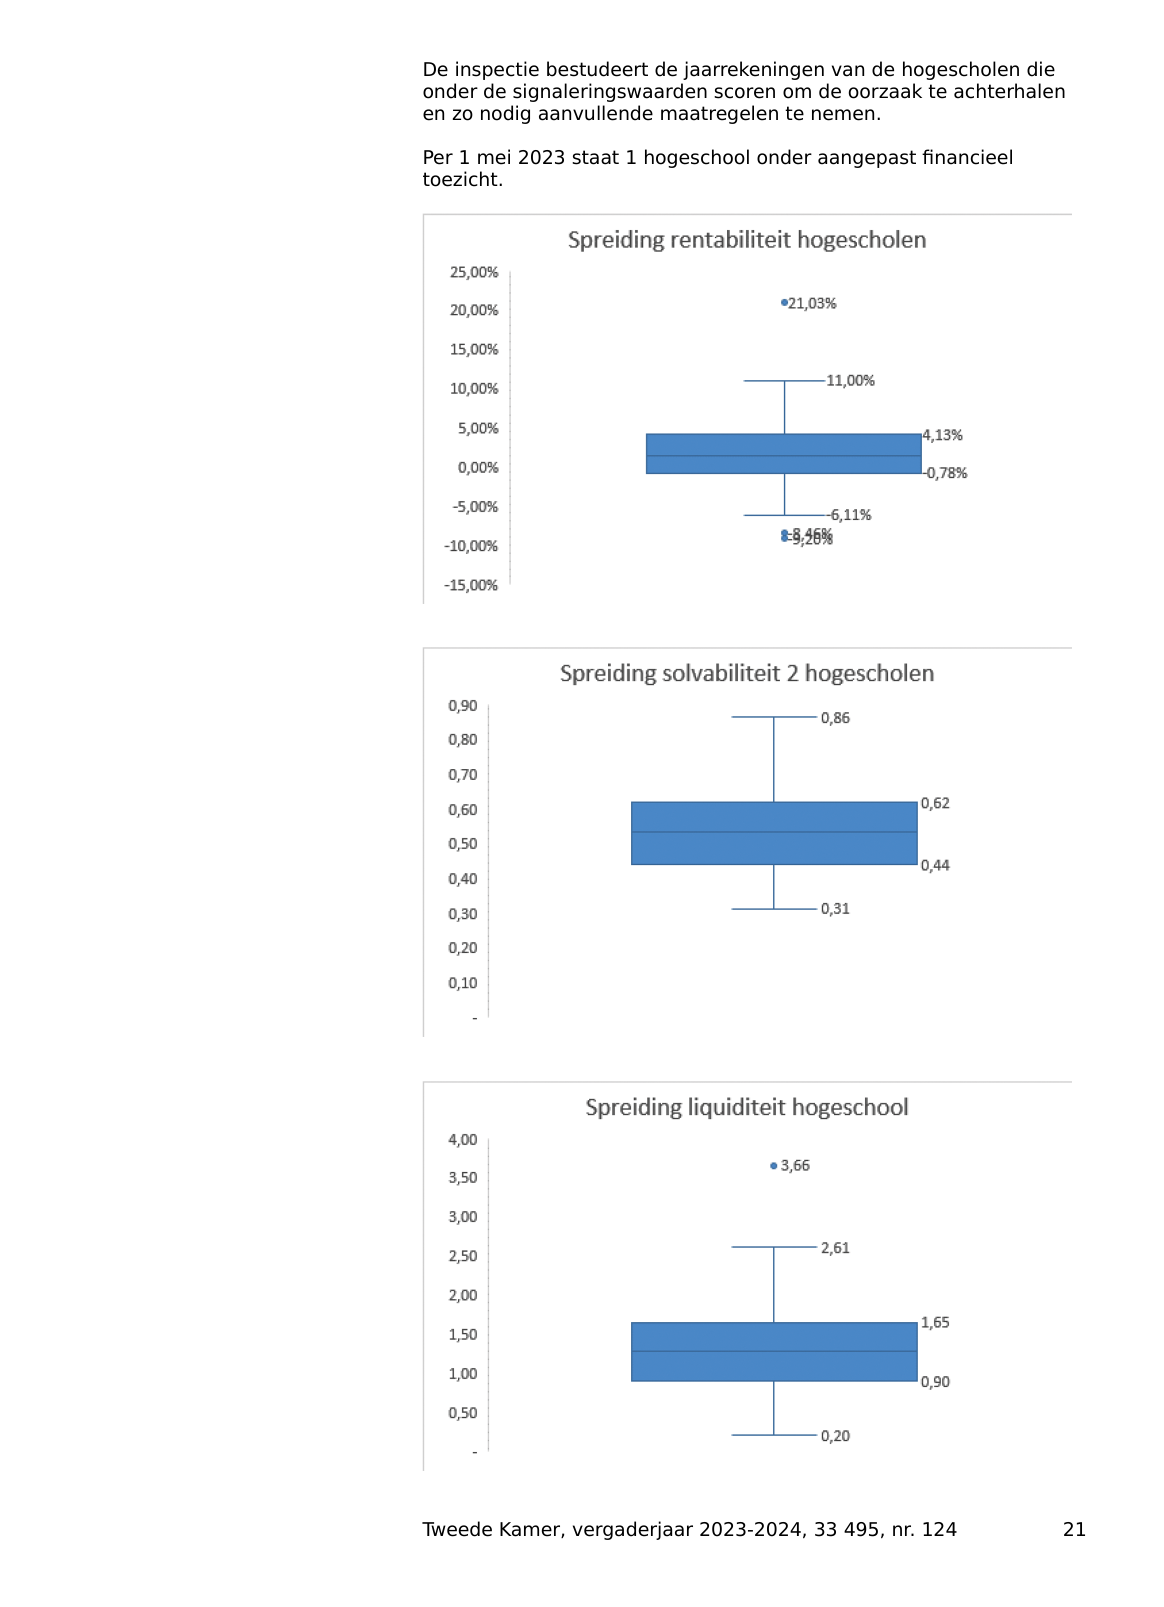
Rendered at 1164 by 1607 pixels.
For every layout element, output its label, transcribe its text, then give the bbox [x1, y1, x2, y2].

text Per 1 mei 2023 staat 1 hogeschool onder aangepast financieel toezicht. [422, 147, 1087, 191]
picture [422, 213, 1072, 604]
picture [422, 647, 1072, 1037]
text De inspectie bestudeert de jaarrekeningen van de hogescholen die onder de signaleringswaarden scoren om de oorzaak te achterhalen en zo nodig aanvullende maatregelen te nemen. [422, 59, 1087, 125]
picture [422, 1081, 1072, 1471]
